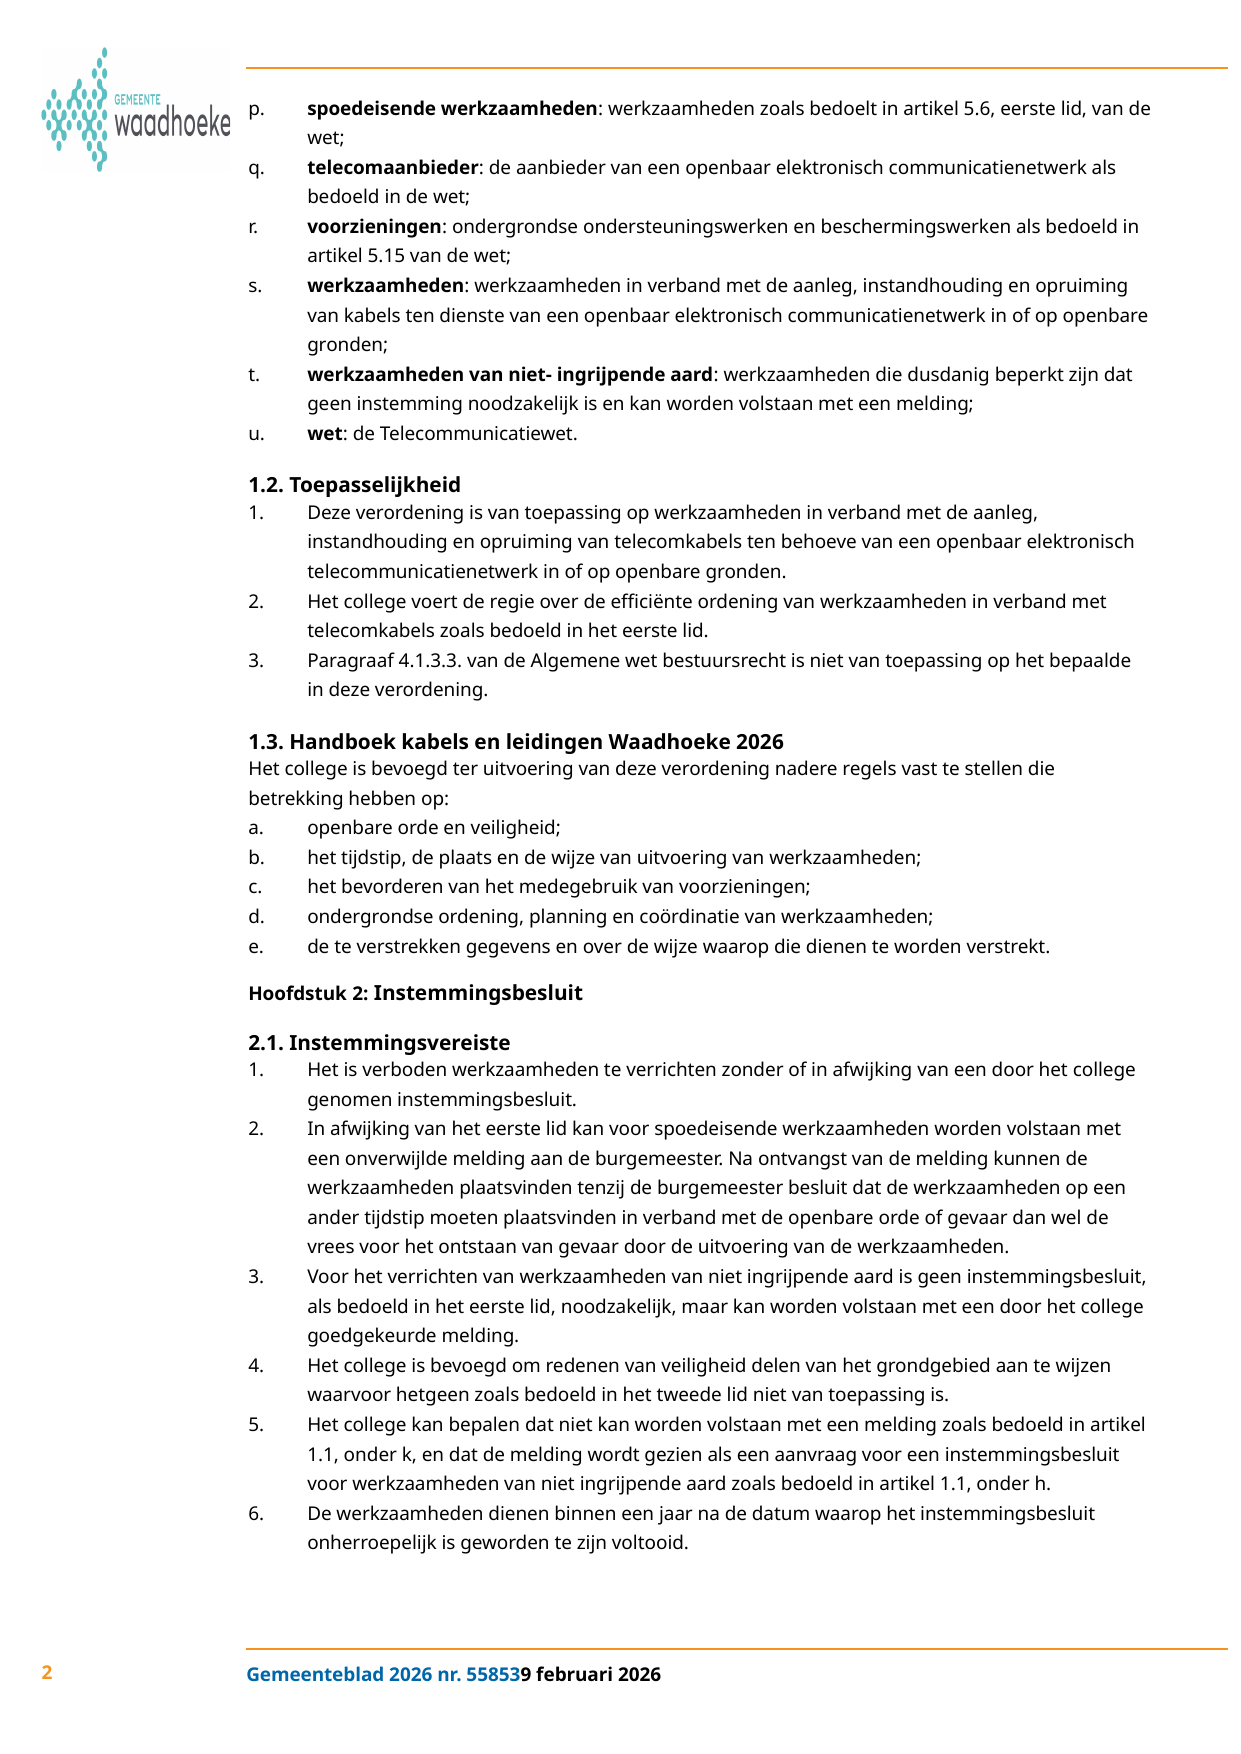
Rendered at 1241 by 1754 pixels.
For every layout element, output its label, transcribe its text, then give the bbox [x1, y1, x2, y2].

list spoedeisende werkzaamheden: werkzaamheden zoals bedoelt in artikel 5.6, eerste lid, van de wet; [248, 95, 1152, 150]
list werkzaamheden van niet- ingrijpende aard: werkzaamheden die dusdanig beperkt zijn dat geen instemming noodzakelijk is en kan worden volstaan met een melding; [248, 361, 1152, 416]
text 1.3. Handboek kabels en leidingen Waadhoeke 2026 [248, 727, 1152, 755]
list Het college voert de regie over de efficiënte ordening van werkzaamheden in verband met telecomkabels zoals bedoeld in het eerste lid. [248, 588, 1152, 643]
list voorzieningen: ondergrondse ondersteuningswerken en beschermingswerken als bedoeld in artikel 5.15 van de wet; [248, 213, 1152, 268]
list openbare orde en veiligheid; [248, 814, 1152, 840]
list ondergrondse ordening, planning en coördinatie van werkzaamheden; [248, 903, 1152, 929]
list telecomaanbieder: de aanbieder van een openbaar elektronisch communicatienetwerk als bedoeld in de wet; [248, 154, 1152, 209]
list De werkzaamheden dienen binnen een jaar na de datum waarop het instemmingsbesluit onherroepelijk is geworden te zijn voltooid. [248, 1500, 1152, 1555]
list In afwijking van het eerste lid kan voor spoedeisende werkzaamheden worden volstaan met een onverwijlde melding aan de burgemeester. Na ontvangst van de melding kunnen de werkzaamheden plaatsvinden tenzij de burgemeester besluit dat de werkzaamheden op een ander tijdstip moeten plaatsvinden in verband met de openbare orde of gevaar dan wel de vrees voor het ontstaan van gevaar door de uitvoering van de werkzaamheden. [248, 1115, 1152, 1259]
list wet: de Telecommunicatiewet. [248, 420, 1152, 446]
list het tijdstip, de plaats en de wijze van uitvoering van werkzaamheden; [248, 844, 1152, 870]
text Het college is bevoegd ter uitvoering van deze verordening nadere regels vast te stellen die betrekking hebben op: [248, 755, 1152, 811]
list de te verstrekken gegevens en over de wijze waarop die dienen te worden verstrekt. [248, 933, 1152, 959]
list Paragraaf 4.1.3.3. van de Algemene wet bestuursrecht is niet van toepassing op het bepaalde in deze verordening. [248, 647, 1152, 702]
list Deze verordening is van toepassing op werkzaamheden in verband met de aanleg, instandhouding en opruiming van telecomkabels ten behoeve van een openbaar elektronisch telecommunicatienetwerk in of op openbare gronden. [248, 499, 1152, 584]
list het bevorderen van het medegebruik van voorzieningen; [248, 874, 1152, 899]
text 2.1. Instemmingsvereiste [248, 1028, 1152, 1056]
list Het is verboden werkzaamheden te verrichten zonder of in afwijking van een door het college genomen instemmingsbesluit. [248, 1056, 1152, 1112]
list Het college kan bepalen dat niet kan worden volstaan met een melding zoals bedoeld in artikel 1.1, onder k, en dat de melding wordt gezien als een aanvraag voor een instemmingsbesluit voor werkzaamheden van niet ingrijpende aard zoals bedoeld in artikel 1.1, onder h. [248, 1411, 1152, 1496]
text 1.2. Toepasselijkheid [248, 471, 1152, 499]
list Voor het verrichten van werkzaamheden van niet ingrijpende aard is geen instemmingsbesluit, als bedoeld in het eerste lid, noodzakelijk, maar kan worden volstaan met een door het college goedgekeurde melding. [248, 1263, 1152, 1348]
list Het college is bevoegd om redenen van veiligheid delen van het grondgebied aan te wijzen waarvoor hetgeen zoals bedoeld in het tweede lid niet van toepassing is. [248, 1352, 1152, 1407]
list werkzaamheden: werkzaamheden in verband met de aanleg, instandhouding en opruiming van kabels ten dienste van een openbaar elektronisch communicatienetwerk in of op openbare gronden; [248, 272, 1152, 357]
picture [41, 47, 231, 172]
text Hoofdstuk 2: Instemmingsbesluit [248, 978, 1152, 1007]
